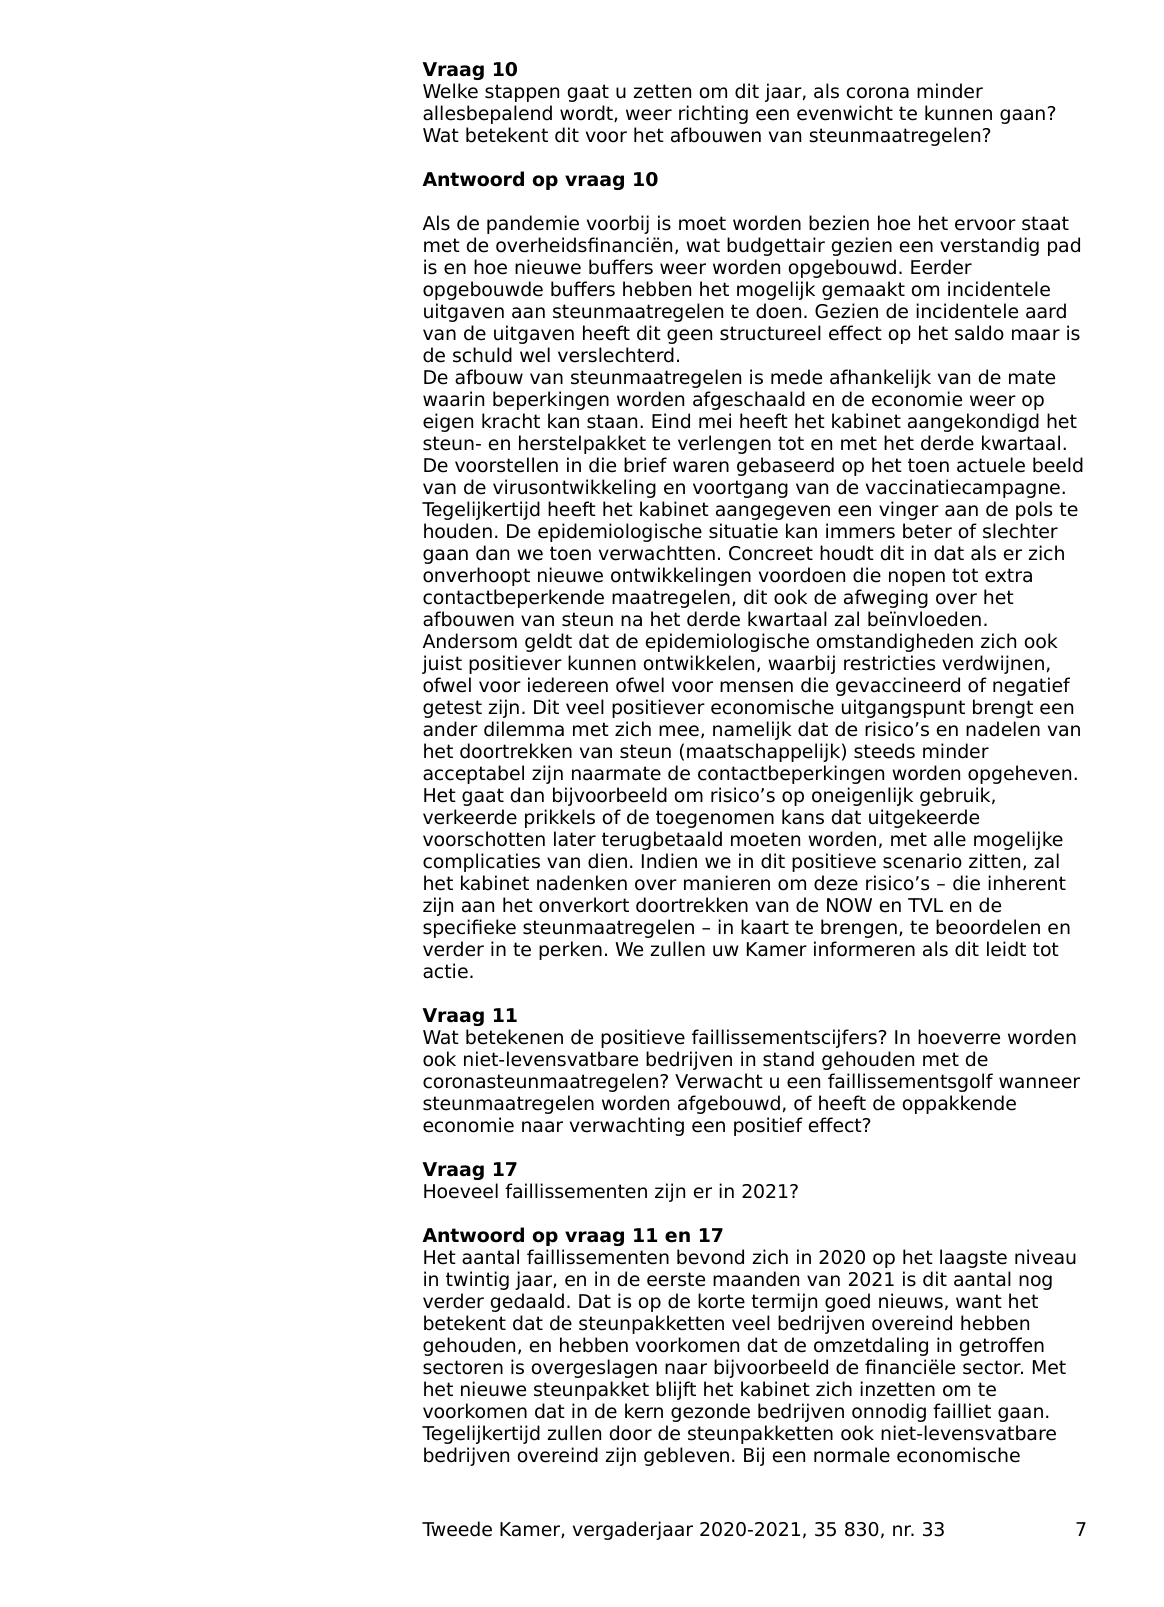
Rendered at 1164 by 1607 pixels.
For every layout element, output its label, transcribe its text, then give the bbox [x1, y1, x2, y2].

text De afbouw van steunmaatregelen is mede afhankelijk van de mate waarin beperkingen worden afgeschaald en de economie weer op eigen kracht kan staan. Eind mei heeft het kabinet aangekondigd het steun- en herstelpakket te verlengen tot en met het derde kwartaal. De voorstellen in die brief waren gebaseerd op het toen actuele beeld van de virusontwikkeling en voortgang van de vaccinatiecampagne. Tegelijkertijd heeft het kabinet aangegeven een vinger aan de pols te houden. De epidemiologische situatie kan immers beter of slechter gaan dan we toen verwachtten. Concreet houdt dit in dat als er zich onverhoopt nieuwe ontwikkelingen voordoen die nopen tot extra contactbeperkende maatregelen, dit ook de afweging over het afbouwen van steun na het derde kwartaal zal beïnvloeden. Andersom geldt dat de epidemiologische omstandigheden zich ook juist positiever kunnen ontwikkelen, waarbij restricties verdwijnen, ofwel voor iedereen ofwel voor mensen die gevaccineerd of negatief getest zijn. Dit veel positiever economische uitgangspunt brengt een ander dilemma met zich mee, namelijk dat de risico’s en nadelen van het doortrekken van steun (maatschappelijk) steeds minder acceptabel zijn naarmate de contactbeperkingen worden opgeheven. Het gaat dan bijvoorbeeld om risico’s op oneigenlijk gebruik, verkeerde prikkels of de toegenomen kans dat uitgekeerde voorschotten later terugbetaald moeten worden, met alle mogelijke complicaties van dien. Indien we in dit positieve scenario zitten, zal het kabinet nadenken over manieren om deze risico’s – die inherent zijn aan het onverkort doortrekken van de NOW en TVL en de specifieke steunmaatregelen – in kaart te brengen, te beoordelen en verder in te perken. We zullen uw Kamer informeren als dit leidt tot actie. [422, 367, 1087, 983]
text Als de pandemie voorbij is moet worden bezien hoe het ervoor staat met de overheidsfinanciën, wat budgettair gezien een verstandig pad is en hoe nieuwe buffers weer worden opgebouwd. Eerder opgebouwde buffers hebben het mogelijk gemaakt om incidentele uitgaven aan steunmaatregelen te doen. Gezien de incidentele aard van de uitgaven heeft dit geen structureel effect op het saldo maar is de schuld wel verslechterd. [422, 213, 1087, 367]
subtitle Antwoord op vraag 11 en 17 [422, 1225, 1087, 1247]
text Hoeveel faillissementen zijn er in 2021? [422, 1181, 1087, 1203]
text Wat betekenen de positieve faillissementscijfers? In hoeverre worden ook niet-levensvatbare bedrijven in stand gehouden met de coronasteunmaatregelen? Verwacht u een faillissementsgolf wanneer steunmaatregelen worden afgebouwd, of heeft de oppakkende economie naar verwachting een positief effect? [422, 1027, 1087, 1137]
text Het aantal faillissementen bevond zich in 2020 op het laagste niveau in twintig jaar, en in de eerste maanden van 2021 is dit aantal nog verder gedaald. Dat is op de korte termijn goed nieuws, want het betekent dat de steunpakketten veel bedrijven overeind hebben gehouden, en hebben voorkomen dat de omzetdaling in getroffen sectoren is overgeslagen naar bijvoorbeeld de financiële sector. Met het nieuwe steunpakket blijft het kabinet zich inzetten om te voorkomen dat in de kern gezonde bedrijven onnodig failliet gaan. Tegelijkertijd zullen door de steunpakketten ook niet-levensvatbare bedrijven overeind zijn gebleven. Bij een normale economische [422, 1247, 1087, 1467]
subtitle Vraag 11 [422, 1005, 1087, 1027]
subtitle Vraag 10 [422, 59, 1087, 81]
text Welke stappen gaat u zetten om dit jaar, als corona minder allesbepalend wordt, weer richting een evenwicht te kunnen gaan? Wat betekent dit voor het afbouwen van steunmaatregelen? [422, 81, 1087, 147]
subtitle Vraag 17 [422, 1159, 1087, 1181]
subtitle Antwoord op vraag 10 [422, 169, 1087, 191]
